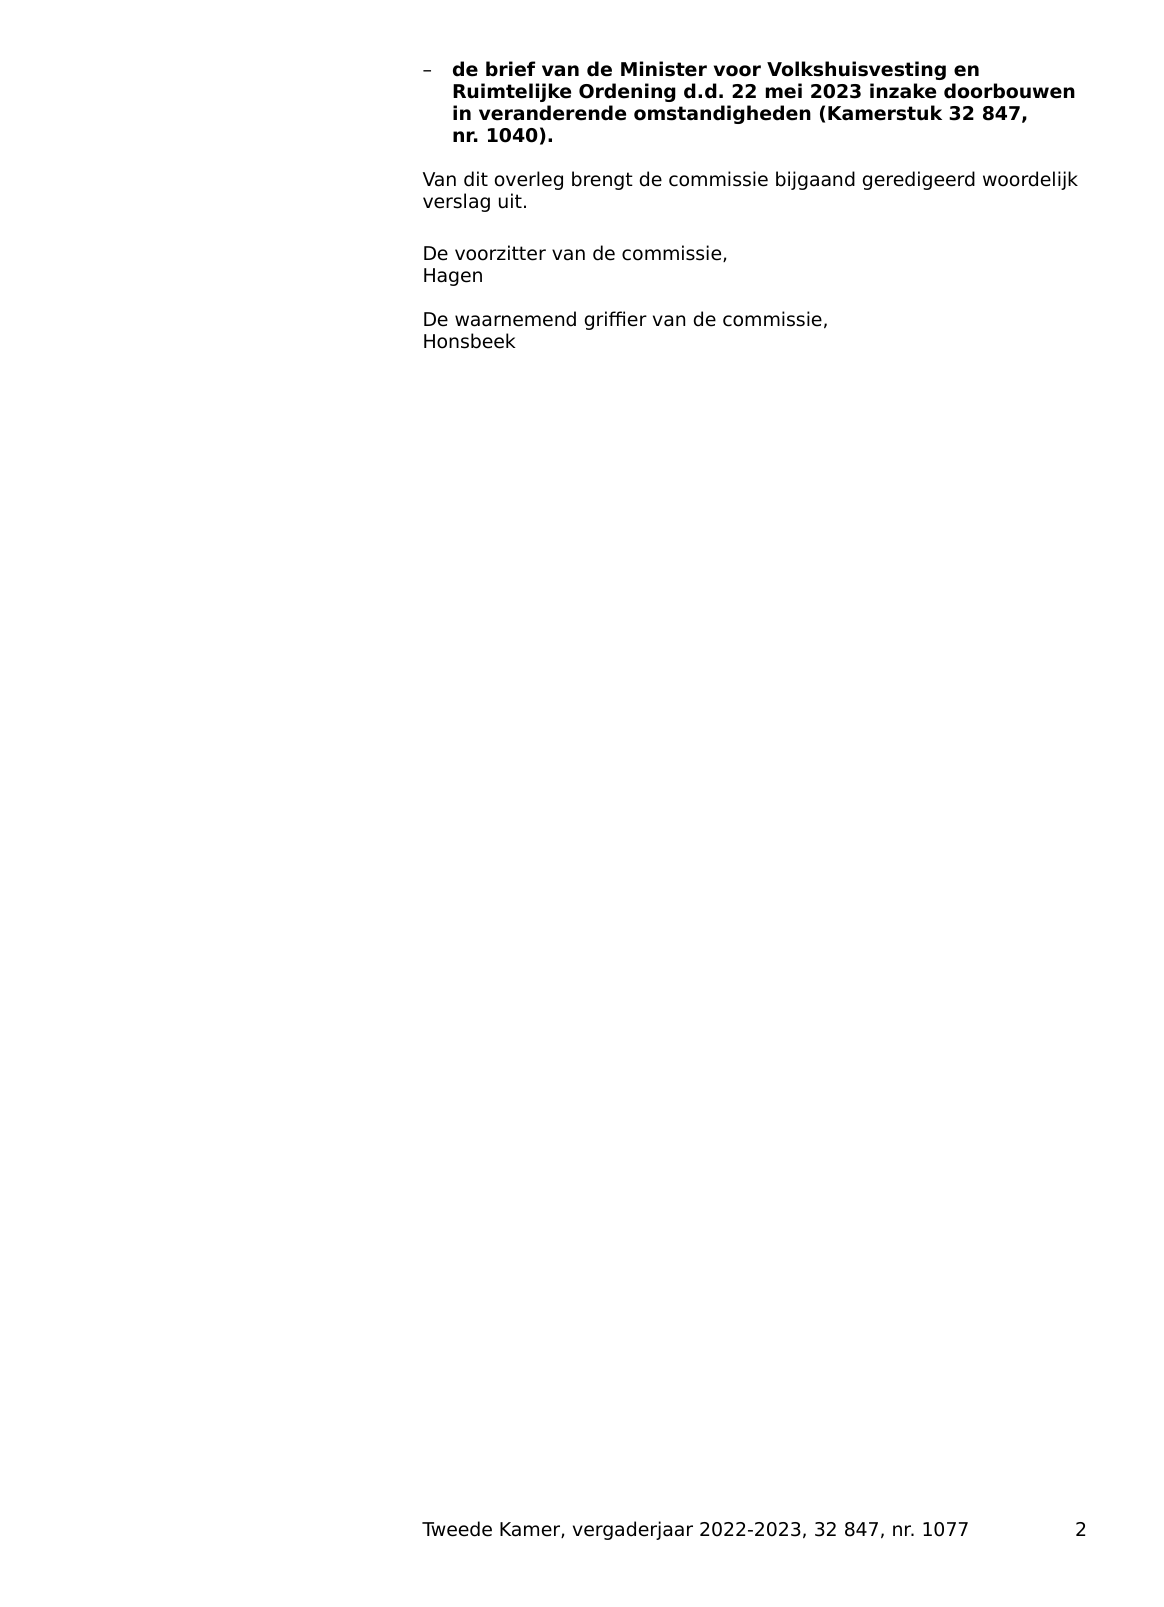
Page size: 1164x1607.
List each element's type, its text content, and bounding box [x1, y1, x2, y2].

text De waarnemend griffier van de commissie, Honsbeek [422, 309, 1087, 353]
text De voorzitter van de commissie, Hagen [422, 243, 1087, 287]
text Van dit overleg brengt de commissie bijgaand geredigeerd woordelijk verslag uit. [422, 169, 1087, 213]
text – de brief van de Minister voor Volkshuisvesting en Ruimtelijke Ordening d.d. 22 mei 2023 inzake doorbouwen in veranderende omstandigheden (Kamerstuk 32 847, nr. 1040). [422, 59, 1087, 147]
